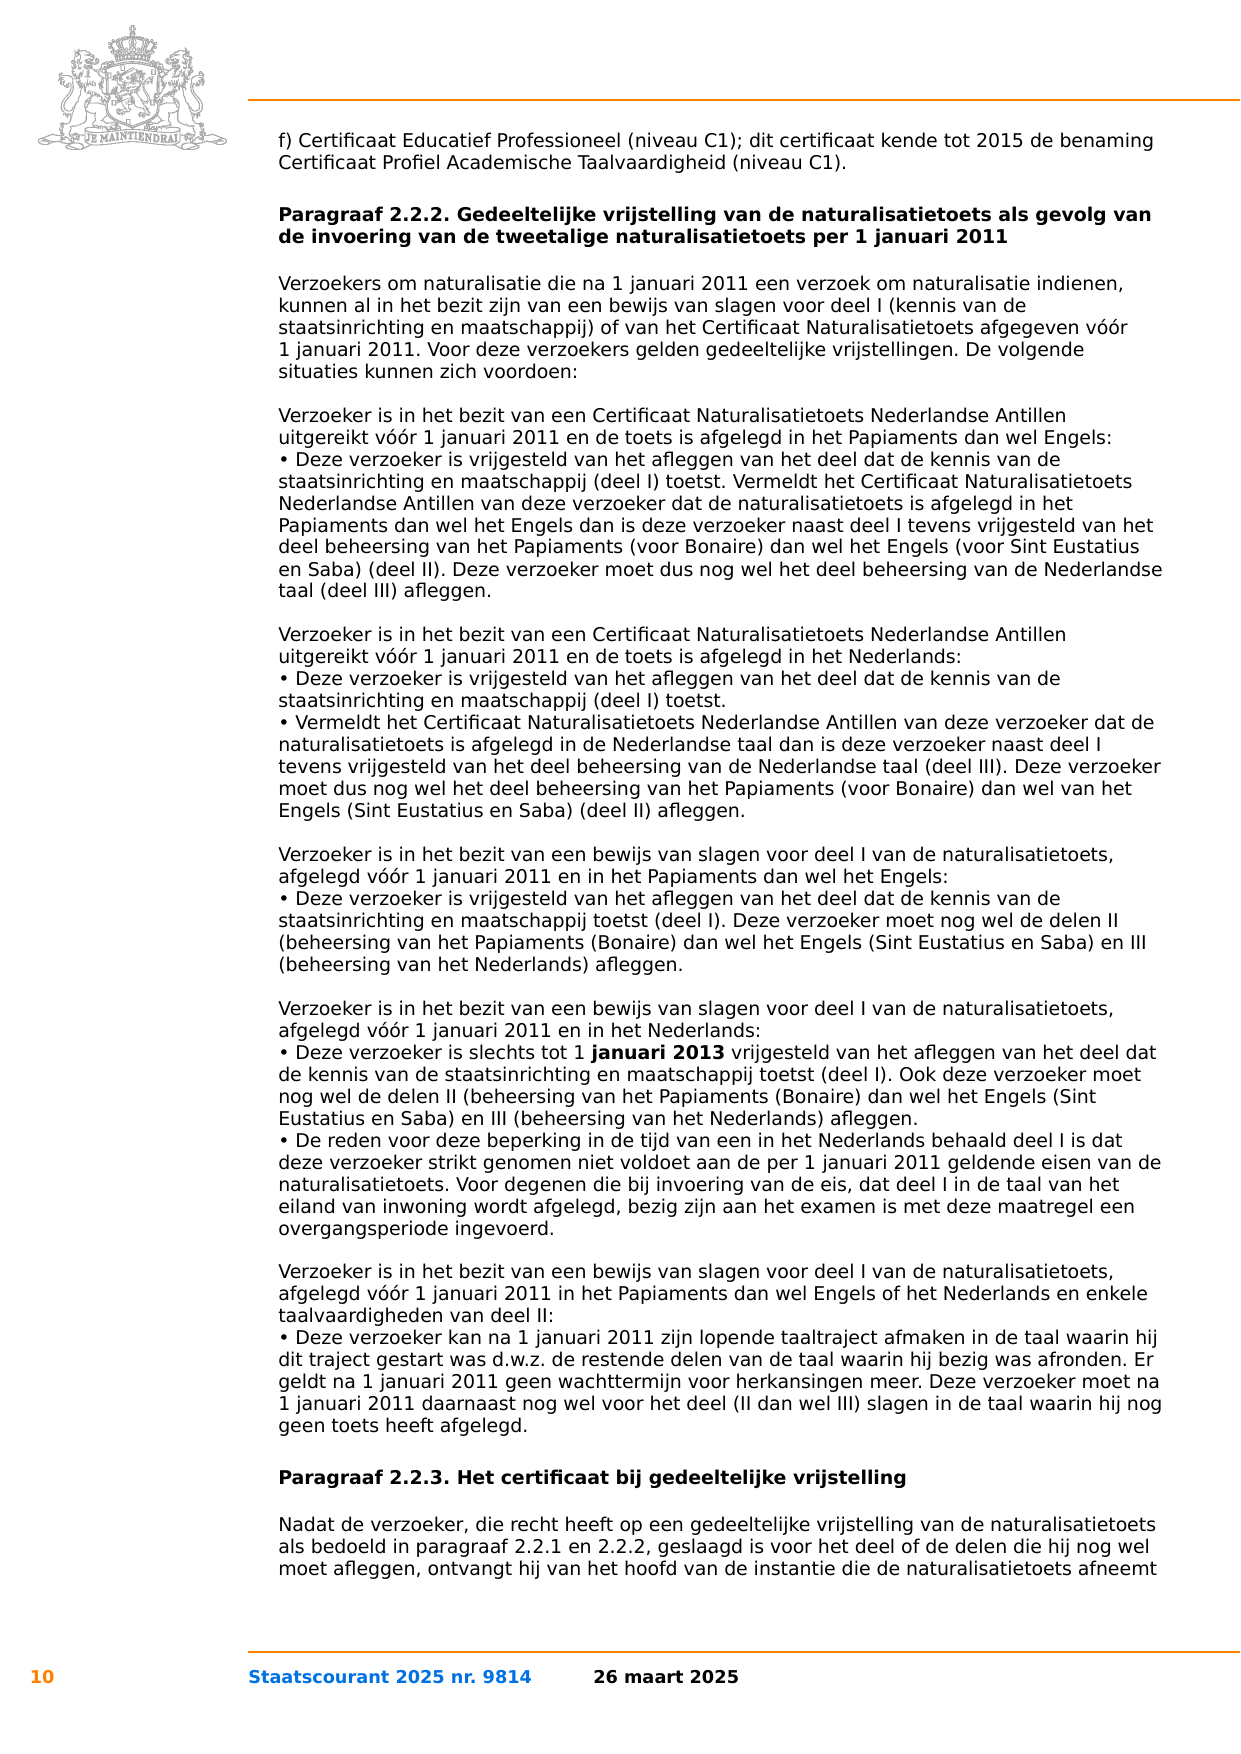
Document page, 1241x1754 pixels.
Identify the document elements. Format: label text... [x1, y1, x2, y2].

picture [38, 25, 227, 150]
text Verzoeker is in het bezit van een Certificaat Naturalisatietoets Nederlandse Antillen uitgereikt vóór 1 januari 2011 en de toets is afgelegd in het Papiaments dan wel Engels: [278, 404, 1163, 448]
text • Deze verzoeker kan na 1 januari 2011 zijn lopende taaltraject afmaken in de taal waarin hij dit traject gestart was d.w.z. de restende delen van de taal waarin hij bezig was afronden. Er geldt na 1 januari 2011 geen wachttermijn voor herkansingen meer. Deze verzoeker moet na 1 januari 2011 daarnaast nog wel voor het deel (II dan wel III) slagen in de taal waarin hij nog geen toets heeft afgelegd. [278, 1327, 1163, 1437]
text • De reden voor deze beperking in de tijd van een in het Nederlands behaald deel I is dat deze verzoeker strikt genomen niet voldoet aan de per 1 januari 2011 geldende eisen van de naturalisatietoets. Voor degenen die bij invoering van de eis, dat deel I in de taal van het eiland van inwoning wordt afgelegd, bezig zijn aan het examen is met deze maatregel een overgangsperiode ingevoerd. [278, 1129, 1163, 1239]
text Verzoeker is in het bezit van een bewijs van slagen voor deel I van de naturalisatietoets, afgelegd vóór 1 januari 2011 en in het Papiaments dan wel het Engels: [278, 844, 1163, 888]
subtitle Paragraaf 2.2.3. Het certificaat bij gedeeltelijke vrijstelling [278, 1467, 1163, 1489]
text • Deze verzoeker is vrijgesteld van het afleggen van het deel dat de kennis van de staatsinrichting en maatschappij (deel I) toetst. Vermeldt het Certificaat Naturalisatietoets Nederlandse Antillen van deze verzoeker dat de naturalisatietoets is afgelegd in het Papiaments dan wel het Engels dan is deze verzoeker naast deel I tevens vrijgesteld van het deel beheersing van het Papiaments (voor Bonaire) dan wel het Engels (voor Sint Eustatius en Saba) (deel II). Deze verzoeker moet dus nog wel het deel beheersing van de Nederlandse taal (deel III) afleggen. [278, 448, 1163, 602]
text Verzoekers om naturalisatie die na 1 januari 2011 een verzoek om naturalisatie indienen, kunnen al in het bezit zijn van een bewijs van slagen voor deel I (kennis van de staatsinrichting en maatschappij) of van het Certificaat Naturalisatietoets afgegeven vóór 1 januari 2011. Voor deze verzoekers gelden gedeeltelijke vrijstellingen. De volgende situaties kunnen zich voordoen: [278, 273, 1163, 383]
text • Deze verzoeker is vrijgesteld van het afleggen van het deel dat de kennis van de staatsinrichting en maatschappij (deel I) toetst. [278, 668, 1163, 712]
text Nadat de verzoeker, die recht heeft op een gedeeltelijke vrijstelling van de naturalisatietoets als bedoeld in paragraaf 2.2.1 en 2.2.2, geslaagd is voor het deel of de delen die hij nog wel moet afleggen, ontvangt hij van het hoofd van de instantie die de naturalisatietoets afneemt [278, 1514, 1163, 1580]
text • Deze verzoeker is slechts tot 1 januari 2013 vrijgesteld van het afleggen van het deel dat de kennis van de staatsinrichting en maatschappij toetst (deel I). Ook deze verzoeker moet nog wel de delen II (beheersing van het Papiaments (Bonaire) dan wel het Engels (Sint Eustatius en Saba) en III (beheersing van het Nederlands) afleggen. [278, 1042, 1163, 1129]
text f) Certificaat Educatief Professioneel (niveau C1); dit certificaat kende tot 2015 de benaming Certificaat Profiel Academische Taalvaardigheid (niveau C1). [278, 130, 1163, 174]
text • Deze verzoeker is vrijgesteld van het afleggen van het deel dat de kennis van de staatsinrichting en maatschappij toetst (deel I). Deze verzoeker moet nog wel de delen II (beheersing van het Papiaments (Bonaire) dan wel het Engels (Sint Eustatius en Saba) en III (beheersing van het Nederlands) afleggen. [278, 888, 1163, 976]
text Verzoeker is in het bezit van een Certificaat Naturalisatietoets Nederlandse Antillen uitgereikt vóór 1 januari 2011 en de toets is afgelegd in het Nederlands: [278, 624, 1163, 668]
text Verzoeker is in het bezit van een bewijs van slagen voor deel I van de naturalisatietoets, afgelegd vóór 1 januari 2011 en in het Nederlands: [278, 998, 1163, 1042]
text Verzoeker is in het bezit van een bewijs van slagen voor deel I van de naturalisatietoets, afgelegd vóór 1 januari 2011 in het Papiaments dan wel Engels of het Nederlands en enkele taalvaardigheden van deel II: [278, 1261, 1163, 1327]
text • Vermeldt het Certificaat Naturalisatietoets Nederlandse Antillen van deze verzoeker dat de naturalisatietoets is afgelegd in de Nederlandse taal dan is deze verzoeker naast deel I tevens vrijgesteld van het deel beheersing van de Nederlandse taal (deel III). Deze verzoeker moet dus nog wel het deel beheersing van het Papiaments (voor Bonaire) dan wel van het Engels (Sint Eustatius en Saba) (deel II) afleggen. [278, 712, 1163, 822]
subtitle Paragraaf 2.2.2. Gedeeltelijke vrijstelling van de naturalisatietoets als gevolg van de invoering van de tweetalige naturalisatietoets per 1 januari 2011 [278, 204, 1163, 248]
